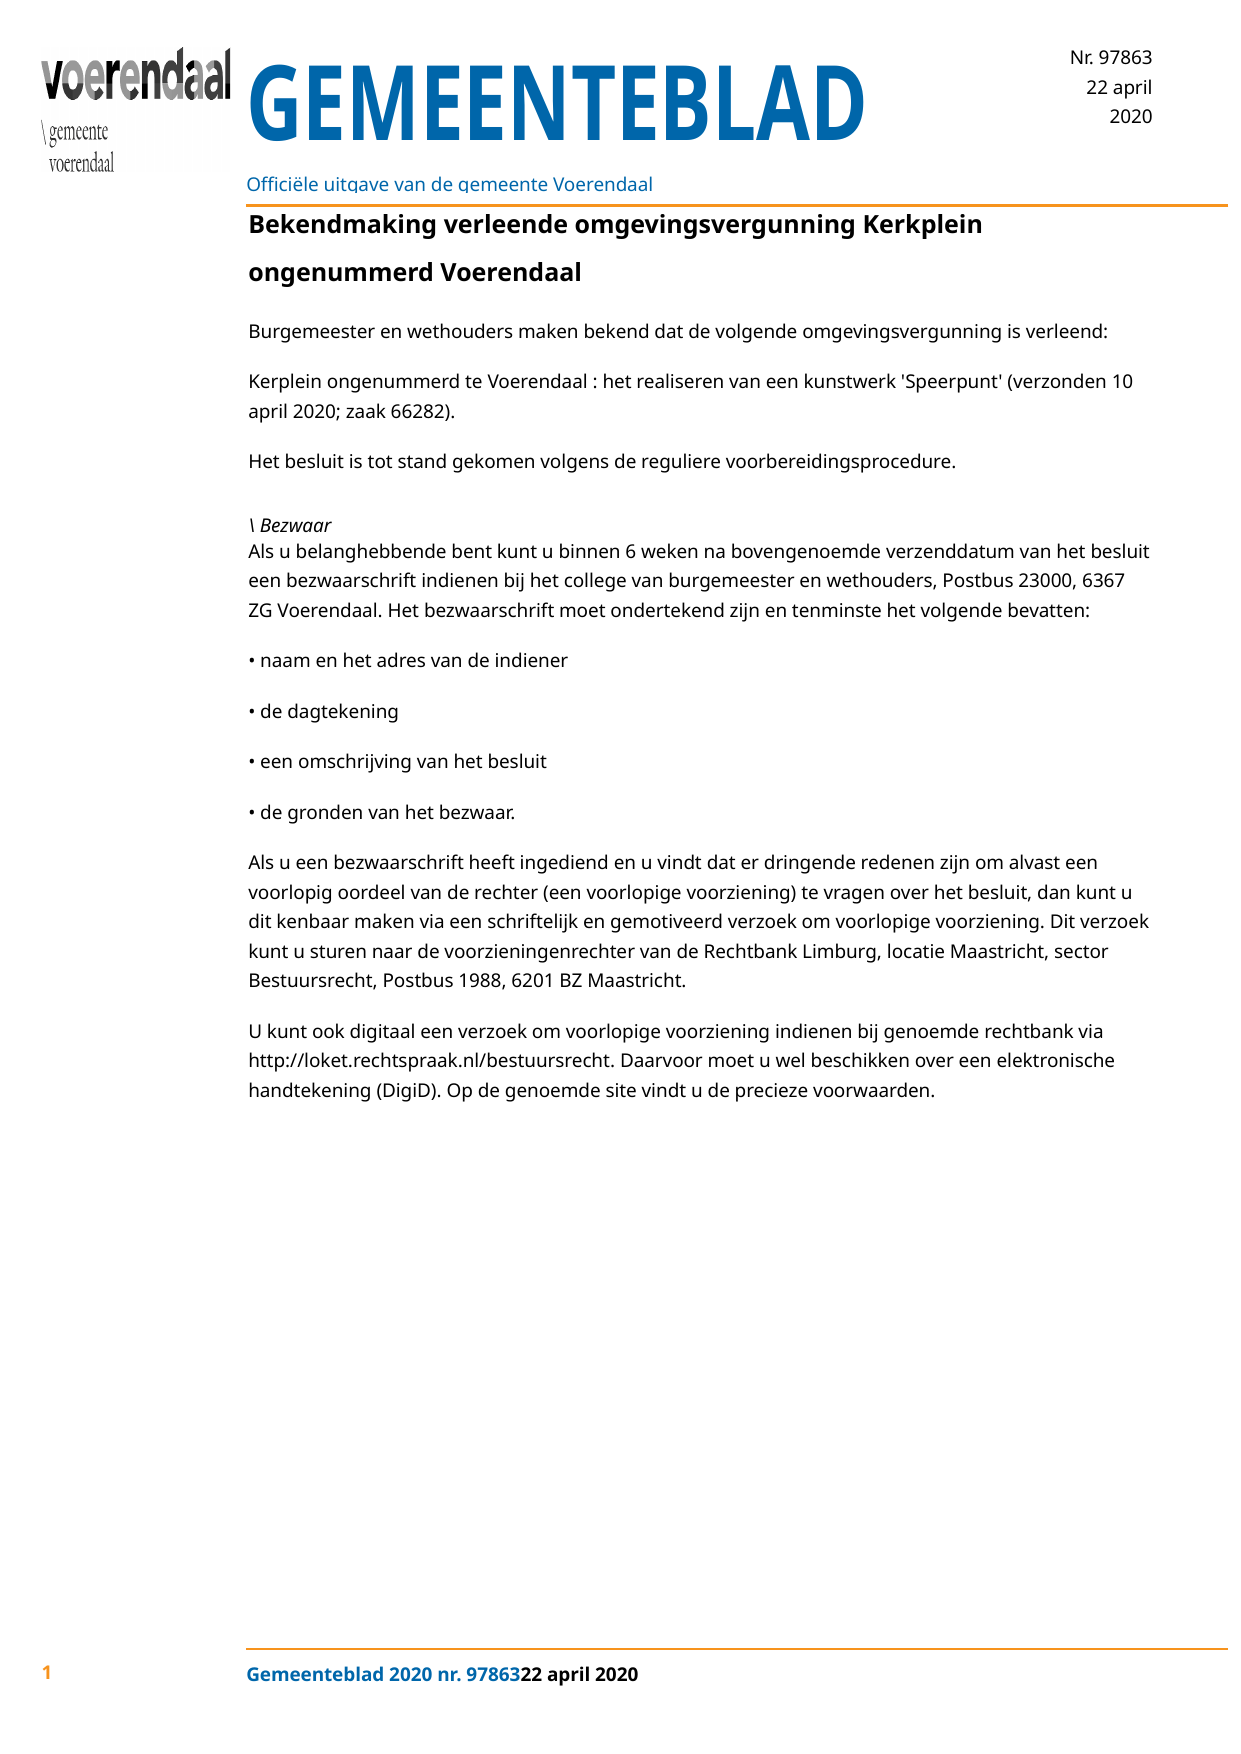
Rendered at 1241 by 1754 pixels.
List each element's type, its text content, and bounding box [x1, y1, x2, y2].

text Het besluit is tot stand gekomen volgens de reguliere voorbereidingsprocedure. [248, 448, 1152, 474]
text \ Bezwaar [248, 512, 1152, 538]
text Bekendmaking verleende omgevingsvergunning Kerkplein ongenummerd Voerendaal [248, 207, 1152, 288]
text • de gronden van het bezwaar. [248, 799, 1152, 824]
text • naam en het adres van de indiener [248, 648, 1152, 673]
text • een omschrijving van het besluit [248, 748, 1152, 774]
picture [41, 47, 231, 172]
text Kerplein ongenummerd te Voerendaal : het realiseren van een kunstwerk 'Speerpunt' (verzonden 10 april 2020; zaak 66282). [248, 368, 1152, 424]
text • de dagtekening [248, 698, 1152, 724]
text Als u een bezwaarschrift heeft ingediend en u vindt dat er dringende redenen zijn om alvast een voorlopig oordeel van de rechter (een voorlopige voorziening) te vragen over het besluit, dan kunt u dit kenbaar maken via een schriftelijk en gemotiveerd verzoek om voorlopige voorziening. Dit verzoek kunt u sturen naar de voorzieningenrechter van de Rechtbank Limburg, locatie Maastricht, sector Bestuursrecht, Postbus 1988, 6201 BZ Maastricht. [248, 849, 1152, 993]
text U kunt ook digitaal een verzoek om voorlopige voorziening indienen bij genoemde rechtbank via http://loket.rechtspraak.nl/bestuursrecht. Daarvoor moet u wel beschikken over een elektronische handtekening (DigiD). Op de genoemde site vindt u de precieze voorwaarden. [248, 1018, 1152, 1103]
text Burgemeester en wethouders maken bekend dat de volgende omgevingsvergunning is verleend: [248, 318, 1152, 344]
text Als u belanghebbende bent kunt u binnen 6 weken na bovengenoemde verzenddatum van het besluit een bezwaarschrift indienen bij het college van burgemeester en wethouders, Postbus 23000, 6367 ZG Voerendaal. Het bezwaarschrift moet ondertekend zijn en tenminste het volgende bevatten: [248, 538, 1152, 623]
